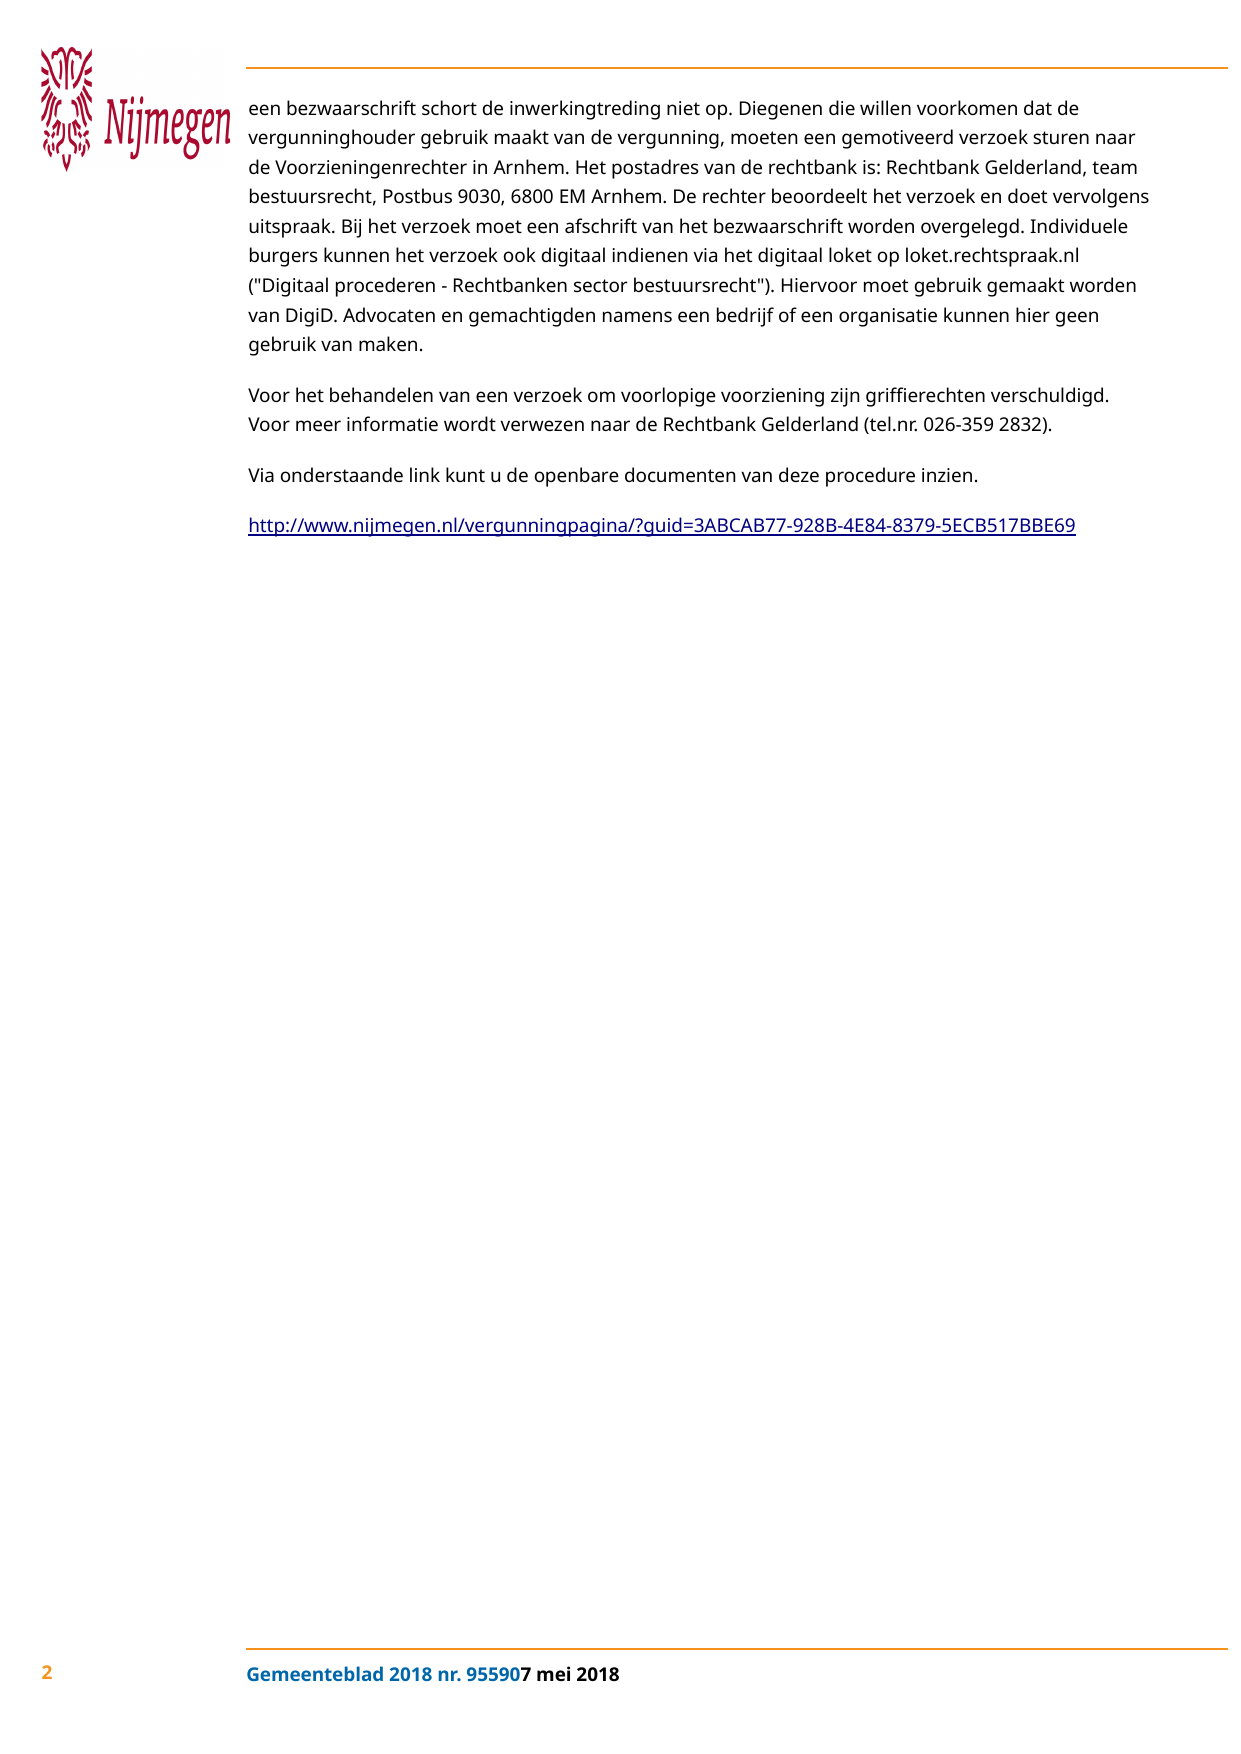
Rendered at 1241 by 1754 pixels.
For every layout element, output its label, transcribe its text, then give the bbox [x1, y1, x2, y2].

picture [41, 47, 231, 172]
text Voor het behandelen van een verzoek om voorlopige voorziening zijn griffierechten verschuldigd. Voor meer informatie wordt verwezen naar de Rechtbank Gelderland (tel.nr. 026-359 2832). [248, 382, 1152, 437]
text een bezwaarschrift schort de inwerkingtreding niet op. Diegenen die willen voorkomen dat de vergunninghouder gebruik maakt van de vergunning, moeten een gemotiveerd verzoek sturen naar de Voorzieningenrechter in Arnhem. Het postadres van de rechtbank is: Rechtbank Gelderland, team bestuursrecht, Postbus 9030, 6800 EM Arnhem. De rechter beoordeelt het verzoek en doet vervolgens uitspraak. Bij het verzoek moet een afschrift van het bezwaarschrift worden overgelegd. Individuele burgers kunnen het verzoek ook digitaal indienen via het digitaal loket op loket.rechtspraak.nl ("Digitaal procederen - Rechtbanken sector bestuursrecht"). Hiervoor moet gebruik gemaakt worden van DigiD. Advocaten en gemachtigden namens een bedrijf of een organisatie kunnen hier geen gebruik van maken. [248, 95, 1152, 357]
text Via onderstaande link kunt u de openbare documenten van deze procedure inzien. [248, 462, 1152, 488]
text http://www.nijmegen.nl/vergunningpagina/?guid=3ABCAB77-928B-4E84-8379-5ECB517BBE69 [248, 512, 1152, 538]
